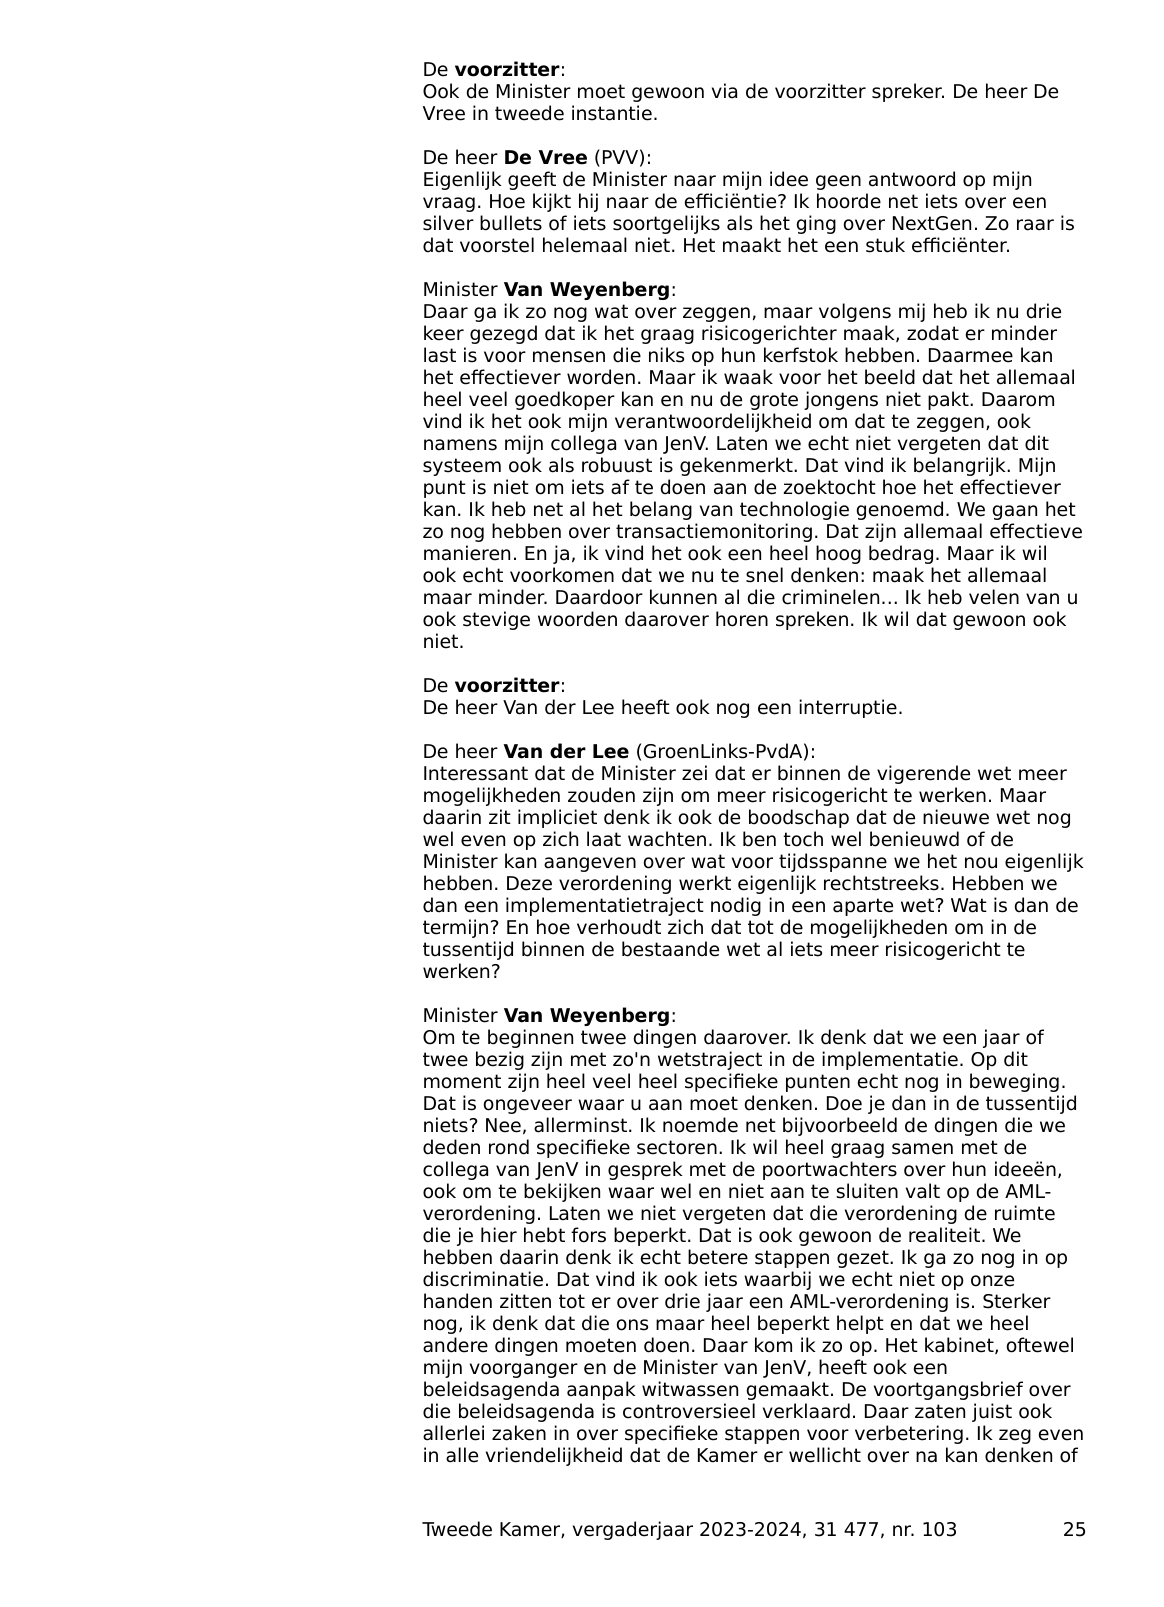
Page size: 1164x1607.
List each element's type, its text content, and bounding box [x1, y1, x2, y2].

text De voorzitter: [422, 675, 1087, 697]
text Minister Van Weyenberg: [422, 279, 1087, 301]
text Eigenlijk geeft de Minister naar mijn idee geen antwoord op mijn vraag. Hoe kijkt hij naar de efficiëntie? Ik hoorde net iets over een silver bullets of iets soortgelijks als het ging over NextGen. Zo raar is dat voorstel helemaal niet. Het maakt het een stuk efficiënter. [422, 169, 1087, 257]
text De voorzitter: [422, 59, 1087, 81]
text De heer Van der Lee (GroenLinks-PvdA): [422, 741, 1087, 763]
text Om te beginnen twee dingen daarover. Ik denk dat we een jaar of twee bezig zijn met zo'n wetstraject in de implementatie. Op dit moment zijn heel veel heel specifieke punten echt nog in beweging. Dat is ongeveer waar u aan moet denken. Doe je dan in de tussentijd niets? Nee, allerminst. Ik noemde net bijvoorbeeld de dingen die we deden rond specifieke sectoren. Ik wil heel graag samen met de collega van JenV in gesprek met de poortwachters over hun ideeën, ook om te bekijken waar wel en niet aan te sluiten valt op de AML-verordening. Laten we niet vergeten dat die verordening de ruimte die je hier hebt fors beperkt. Dat is ook gewoon de realiteit. We hebben daarin denk ik echt betere stappen gezet. Ik ga zo nog in op discriminatie. Dat vind ik ook iets waarbij we echt niet op onze handen zitten tot er over drie jaar een AML-verordening is. Sterker nog, ik denk dat die ons maar heel beperkt helpt en dat we heel andere dingen moeten doen. Daar kom ik zo op. Het kabinet, oftewel mijn voorganger en de Minister van JenV, heeft ook een beleidsagenda aanpak witwassen gemaakt. De voortgangsbrief over die beleidsagenda is controversieel verklaard. Daar zaten juist ook allerlei zaken in over specifieke stappen voor verbetering. Ik zeg even in alle vriendelijkheid dat de Kamer er wellicht over na kan denken of [422, 1027, 1087, 1467]
text De heer De Vree (PVV): [422, 147, 1087, 169]
text Minister Van Weyenberg: [422, 1005, 1087, 1027]
text Ook de Minister moet gewoon via de voorzitter spreker. De heer De Vree in tweede instantie. [422, 81, 1087, 125]
text Interessant dat de Minister zei dat er binnen de vigerende wet meer mogelijkheden zouden zijn om meer risicogericht te werken. Maar daarin zit impliciet denk ik ook de boodschap dat de nieuwe wet nog wel even op zich laat wachten. Ik ben toch wel benieuwd of de Minister kan aangeven over wat voor tijdsspanne we het nou eigenlijk hebben. Deze verordening werkt eigenlijk rechtstreeks. Hebben we dan een implementatietraject nodig in een aparte wet? Wat is dan de termijn? En hoe verhoudt zich dat tot de mogelijkheden om in de tussentijd binnen de bestaande wet al iets meer risicogericht te werken? [422, 763, 1087, 983]
text Daar ga ik zo nog wat over zeggen, maar volgens mij heb ik nu drie keer gezegd dat ik het graag risicogerichter maak, zodat er minder last is voor mensen die niks op hun kerfstok hebben. Daarmee kan het effectiever worden. Maar ik waak voor het beeld dat het allemaal heel veel goedkoper kan en nu de grote jongens niet pakt. Daarom vind ik het ook mijn verantwoordelijkheid om dat te zeggen, ook namens mijn collega van JenV. Laten we echt niet vergeten dat dit systeem ook als robuust is gekenmerkt. Dat vind ik belangrijk. Mijn punt is niet om iets af te doen aan de zoektocht hoe het effectiever kan. Ik heb net al het belang van technologie genoemd. We gaan het zo nog hebben over transactiemonitoring. Dat zijn allemaal effectieve manieren. En ja, ik vind het ook een heel hoog bedrag. Maar ik wil ook echt voorkomen dat we nu te snel denken: maak het allemaal maar minder. Daardoor kunnen al die criminelen... Ik heb velen van u ook stevige woorden daarover horen spreken. Ik wil dat gewoon ook niet. [422, 301, 1087, 653]
text De heer Van der Lee heeft ook nog een interruptie. [422, 697, 1087, 719]
